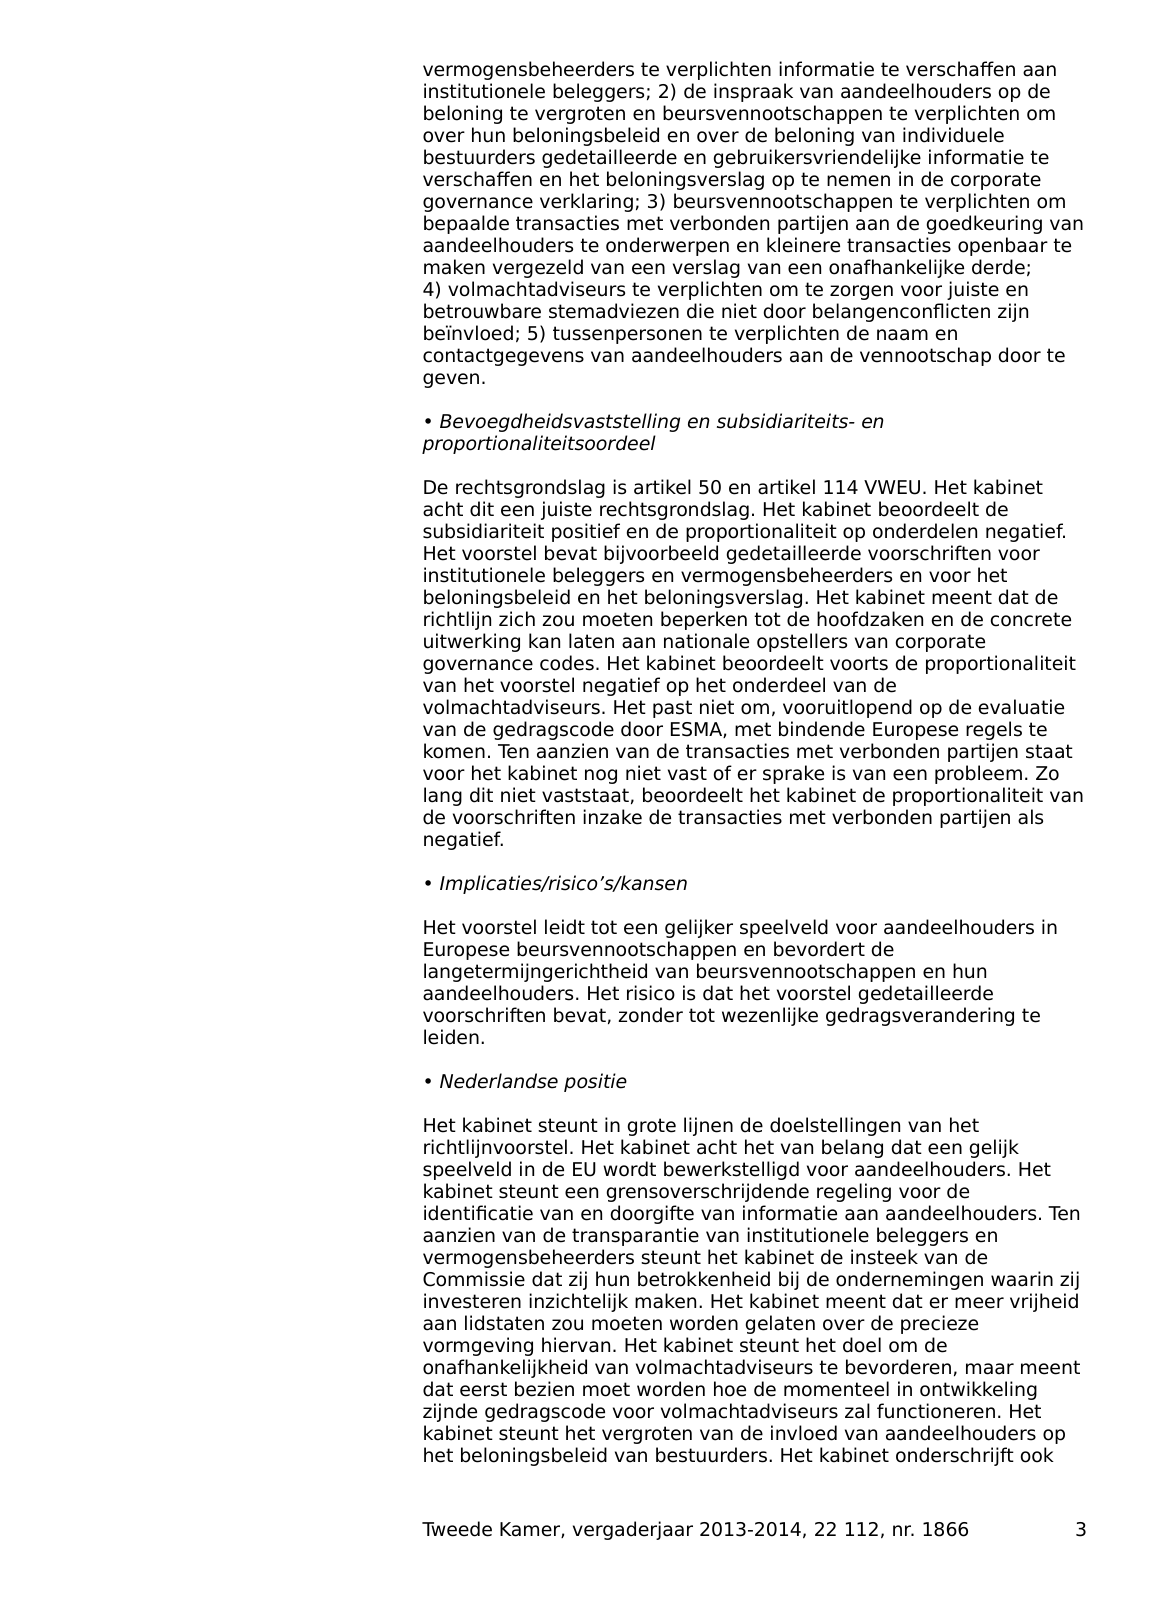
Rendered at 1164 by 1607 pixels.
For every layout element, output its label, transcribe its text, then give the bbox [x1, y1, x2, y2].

text Het kabinet steunt in grote lijnen de doelstellingen van het richtlijnvoorstel. Het kabinet acht het van belang dat een gelijk speelveld in de EU wordt bewerkstelligd voor aandeelhouders. Het kabinet steunt een grensoverschrijdende regeling voor de identificatie van en doorgifte van informatie aan aandeelhouders. Ten aanzien van de transparantie van institutionele beleggers en vermogensbeheerders steunt het kabinet de insteek van de Commissie dat zij hun betrokkenheid bij de ondernemingen waarin zij investeren inzichtelijk maken. Het kabinet meent dat er meer vrijheid aan lidstaten zou moeten worden gelaten over de precieze vormgeving hiervan. Het kabinet steunt het doel om de onafhankelijkheid van volmachtadviseurs te bevorderen, maar meent dat eerst bezien moet worden hoe de momenteel in ontwikkeling zijnde gedragscode voor volmachtadviseurs zal functioneren. Het kabinet steunt het vergroten van de invloed van aandeelhouders op het beloningsbeleid van bestuurders. Het kabinet onderschrijft ook [422, 1115, 1087, 1467]
text vermogensbeheerders te verplichten informatie te verschaffen aan institutionele beleggers; 2) de inspraak van aandeelhouders op de beloning te vergroten en beursvennootschappen te verplichten om over hun beloningsbeleid en over de beloning van individuele bestuurders gedetailleerde en gebruikersvriendelijke informatie te verschaffen en het beloningsverslag op te nemen in de corporate governance verklaring; 3) beursvennootschappen te verplichten om bepaalde transacties met verbonden partijen aan de goedkeuring van aandeelhouders te onderwerpen en kleinere transacties openbaar te maken vergezeld van een verslag van een onafhankelijke derde; 4) volmachtadviseurs te verplichten om te zorgen voor juiste en betrouwbare stemadviezen die niet door belangenconflicten zijn beïnvloed; 5) tussenpersonen te verplichten de naam en contactgegevens van aandeelhouders aan de vennootschap door te geven. [422, 59, 1087, 389]
subtitle • Bevoegdheidsvaststelling en subsidiariteits- en proportionaliteitsoordeel [422, 411, 1087, 455]
text De rechtsgrondslag is artikel 50 en artikel 114 VWEU. Het kabinet acht dit een juiste rechtsgrondslag. Het kabinet beoordeelt de subsidiariteit positief en de proportionaliteit op onderdelen negatief. Het voorstel bevat bijvoorbeeld gedetailleerde voorschriften voor institutionele beleggers en vermogensbeheerders en voor het beloningsbeleid en het beloningsverslag. Het kabinet meent dat de richtlijn zich zou moeten beperken tot de hoofdzaken en de concrete uitwerking kan laten aan nationale opstellers van corporate governance codes. Het kabinet beoordeelt voorts de proportionaliteit van het voorstel negatief op het onderdeel van de volmachtadviseurs. Het past niet om, vooruitlopend op de evaluatie van de gedragscode door ESMA, met bindende Europese regels te komen. Ten aanzien van de transacties met verbonden partijen staat voor het kabinet nog niet vast of er sprake is van een probleem. Zo lang dit niet vaststaat, beoordeelt het kabinet de proportionaliteit van de voorschriften inzake de transacties met verbonden partijen als negatief. [422, 477, 1087, 851]
subtitle • Nederlandse positie [422, 1071, 1087, 1093]
subtitle • Implicaties/risico’s/kansen [422, 873, 1087, 895]
text Het voorstel leidt tot een gelijker speelveld voor aandeelhouders in Europese beursvennootschappen en bevordert de langetermijngerichtheid van beursvennootschappen en hun aandeelhouders. Het risico is dat het voorstel gedetailleerde voorschriften bevat, zonder tot wezenlijke gedragsverandering te leiden. [422, 917, 1087, 1049]
